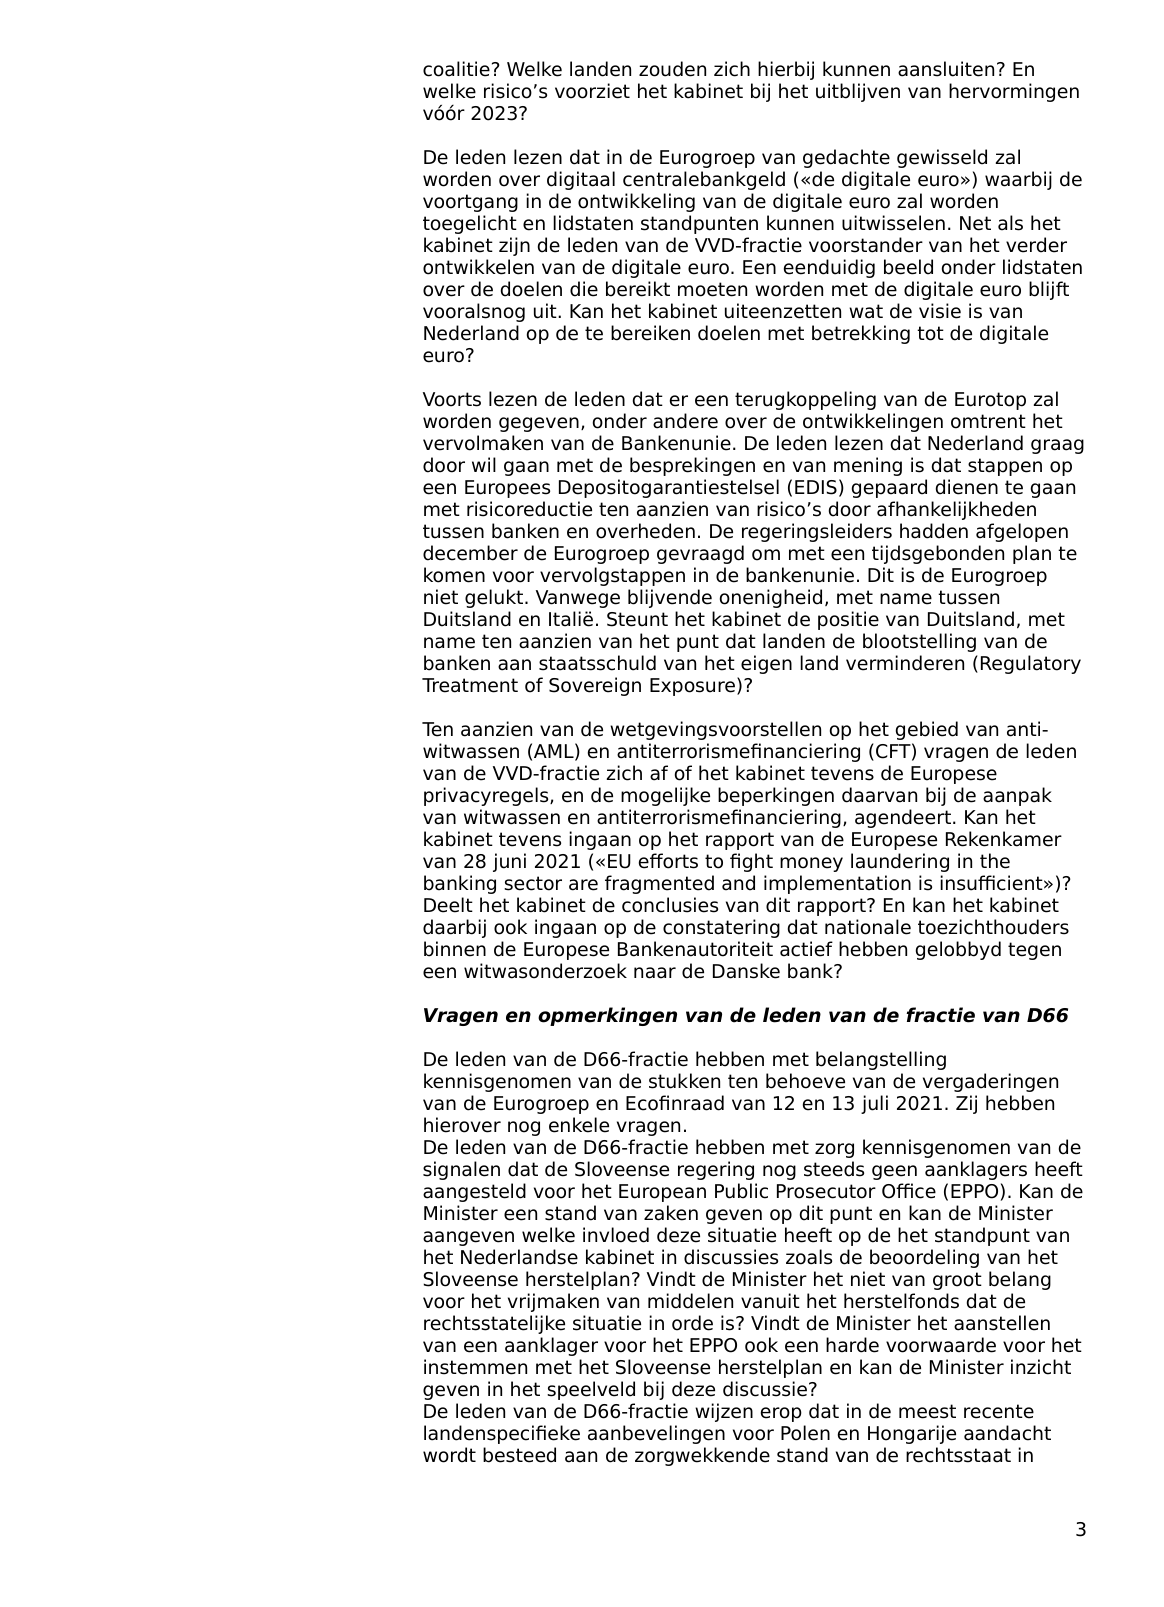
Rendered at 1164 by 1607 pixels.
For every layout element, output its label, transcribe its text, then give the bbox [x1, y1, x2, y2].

text De leden lezen dat in de Eurogroep van gedachte gewisseld zal worden over digitaal centralebankgeld («de digitale euro») waarbij de voortgang in de ontwikkeling van de digitale euro zal worden toegelicht en lidstaten standpunten kunnen uitwisselen. Net als het kabinet zijn de leden van de VVD-fractie voorstander van het verder ontwikkelen van de digitale euro. Een eenduidig beeld onder lidstaten over de doelen die bereikt moeten worden met de digitale euro blijft vooralsnog uit. Kan het kabinet uiteenzetten wat de visie is van Nederland op de te bereiken doelen met betrekking tot de digitale euro? [422, 147, 1087, 367]
text De leden van de D66-fractie wijzen erop dat in de meest recente landenspecifieke aanbevelingen voor Polen en Hongarije aandacht wordt besteed aan de zorgwekkende stand van de rechtsstaat in [422, 1401, 1087, 1467]
text De leden van de D66-fractie hebben met zorg kennisgenomen van de signalen dat de Sloveense regering nog steeds geen aanklagers heeft aangesteld voor het European Public Prosecutor Office (EPPO). Kan de Minister een stand van zaken geven op dit punt en kan de Minister aangeven welke invloed deze situatie heeft op de het standpunt van het Nederlandse kabinet in discussies zoals de beoordeling van het Sloveense herstelplan? Vindt de Minister het niet van groot belang voor het vrijmaken van middelen vanuit het herstelfonds dat de rechtsstatelijke situatie in orde is? Vindt de Minister het aanstellen van een aanklager voor het EPPO ook een harde voorwaarde voor het instemmen met het Sloveense herstelplan en kan de Minister inzicht geven in het speelveld bij deze discussie? [422, 1137, 1087, 1401]
subtitle Vragen en opmerkingen van de leden van de fractie van D66 [422, 1005, 1087, 1027]
text Voorts lezen de leden dat er een terugkoppeling van de Eurotop zal worden gegeven, onder andere over de ontwikkelingen omtrent het vervolmaken van de Bankenunie. De leden lezen dat Nederland graag door wil gaan met de besprekingen en van mening is dat stappen op een Europees Depositogarantiestelsel (EDIS) gepaard dienen te gaan met risicoreductie ten aanzien van risico’s door afhankelijkheden tussen banken en overheden. De regeringsleiders hadden afgelopen december de Eurogroep gevraagd om met een tijdsgebonden plan te komen voor vervolgstappen in de bankenunie. Dit is de Eurogroep niet gelukt. Vanwege blijvende onenigheid, met name tussen Duitsland en Italië. Steunt het kabinet de positie van Duitsland, met name ten aanzien van het punt dat landen de blootstelling van de banken aan staatsschuld van het eigen land verminderen (Regulatory Treatment of Sovereign Exposure)? [422, 389, 1087, 697]
text coalitie? Welke landen zouden zich hierbij kunnen aansluiten? En welke risico’s voorziet het kabinet bij het uitblijven van hervormingen vóór 2023? [422, 59, 1087, 125]
text De leden van de D66-fractie hebben met belangstelling kennisgenomen van de stukken ten behoeve van de vergaderingen van de Eurogroep en Ecofinraad van 12 en 13 juli 2021. Zij hebben hierover nog enkele vragen. [422, 1049, 1087, 1137]
text Ten aanzien van de wetgevingsvoorstellen op het gebied van anti-witwassen (AML) en antiterrorismefinanciering (CFT) vragen de leden van de VVD-fractie zich af of het kabinet tevens de Europese privacyregels, en de mogelijke beperkingen daarvan bij de aanpak van witwassen en antiterrorismefinanciering, agendeert. Kan het kabinet tevens ingaan op het rapport van de Europese Rekenkamer van 28 juni 2021 («EU efforts to fight money laundering in the banking sector are fragmented and implementation is insufficient»)? Deelt het kabinet de conclusies van dit rapport? En kan het kabinet daarbij ook ingaan op de constatering dat nationale toezichthouders binnen de Europese Bankenautoriteit actief hebben gelobbyd tegen een witwasonderzoek naar de Danske bank? [422, 719, 1087, 983]
